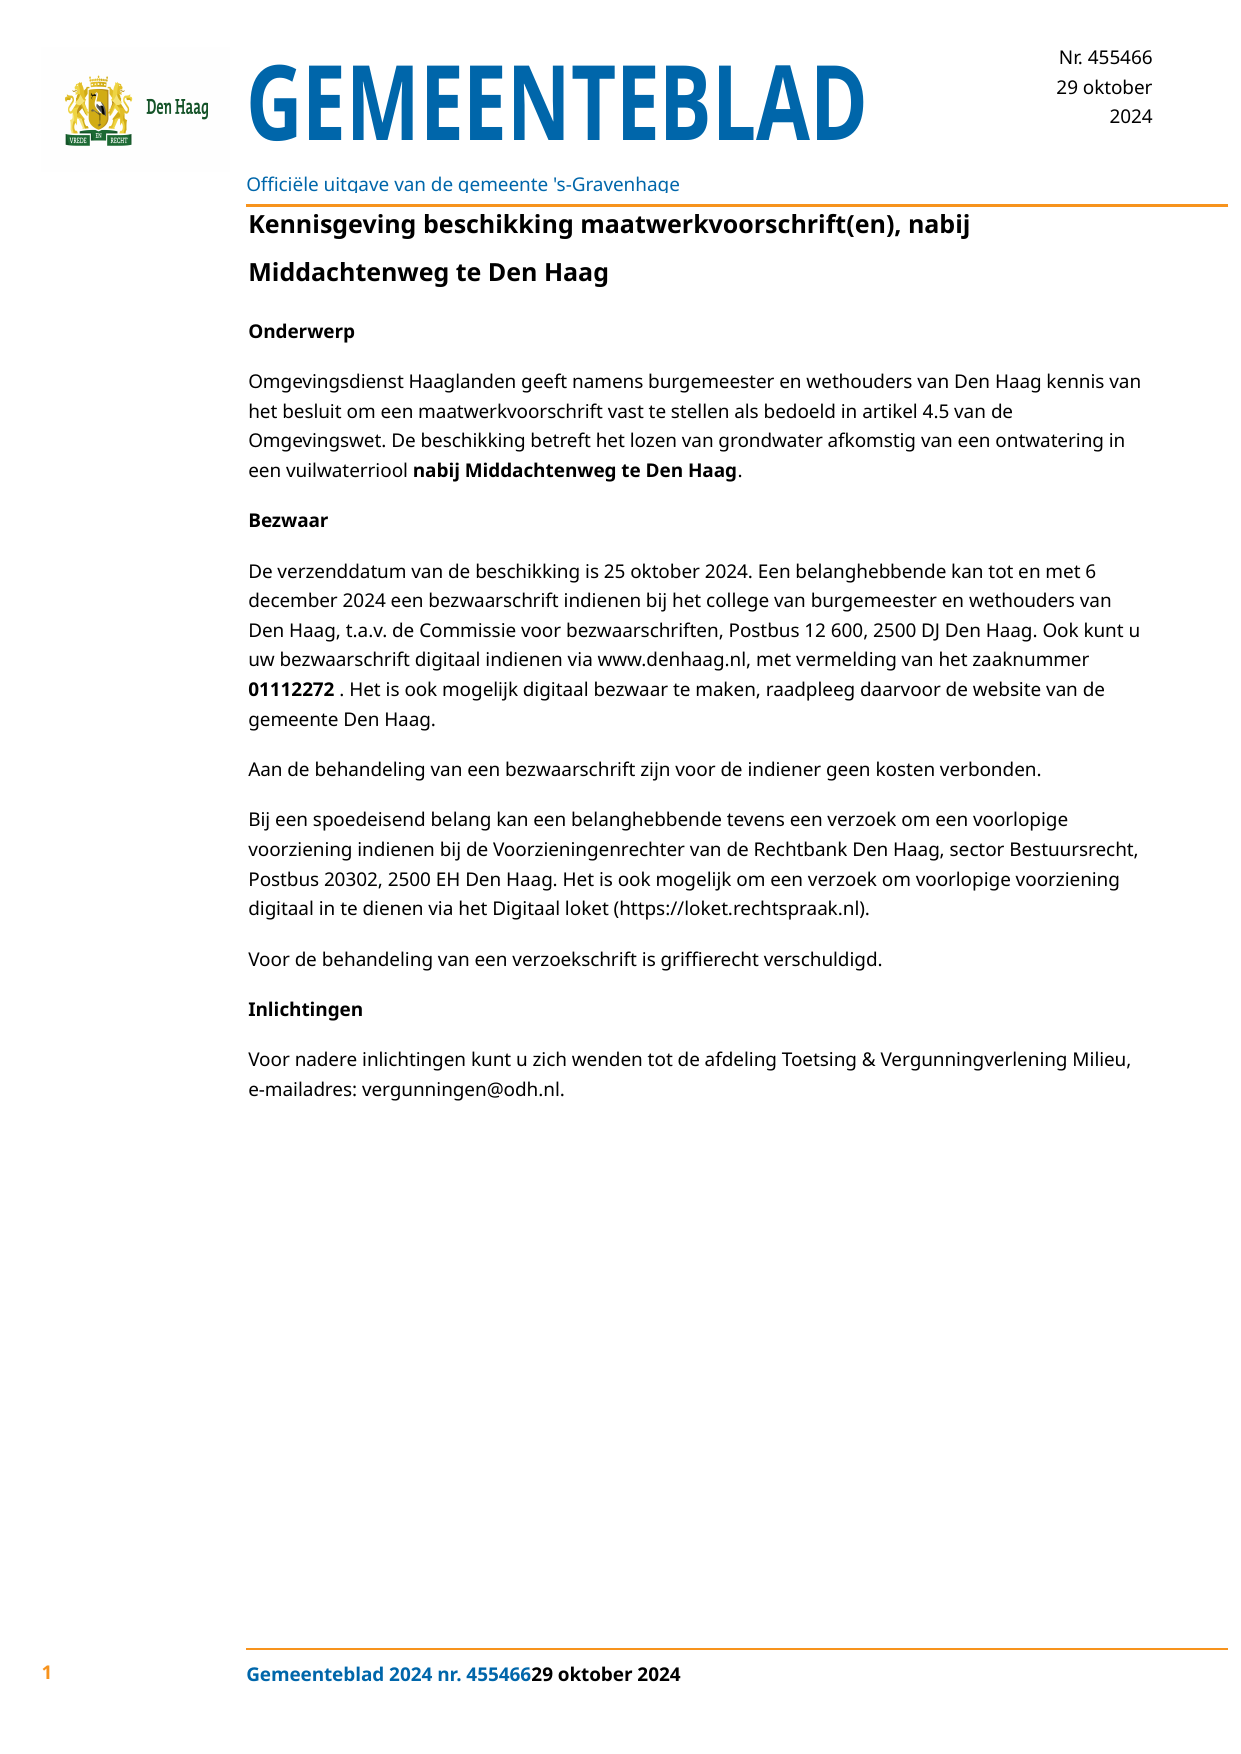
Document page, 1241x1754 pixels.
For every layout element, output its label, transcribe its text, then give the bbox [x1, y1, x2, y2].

text Kennisgeving beschikking maatwerkvoorschrift(en), nabij Middachtenweg te Den Haag [248, 207, 1152, 288]
text Aan de behandeling van een bezwaarschrift zijn voor de indiener geen kosten verbonden. [248, 756, 1152, 782]
text Voor nadere inlichtingen kunt u zich wenden tot de afdeling Toetsing & Vergunningverlening Milieu, e-mailadres: vergunningen@odh.nl. [248, 1047, 1152, 1102]
text Omgevingsdienst Haaglanden geeft namens burgemeester en wethouders van Den Haag kennis van het besluit om een maatwerkvoorschrift vast te stellen als bedoeld in artikel 4.5 van de Omgevingswet. De beschikking betreft het lozen van grondwater afkomstig van een ontwatering in een vuilwaterriool nabij Middachtenweg te Den Haag. [248, 368, 1152, 483]
text Inlichtingen [248, 996, 1152, 1022]
text Bezwaar [248, 507, 1152, 533]
text De verzenddatum van de beschikking is 25 oktober 2024. Een belanghebbende kan tot en met 6 december 2024 een bezwaarschrift indienen bij het college van burgemeester en wethouders van Den Haag, t.a.v. de Commissie voor bezwaarschriften, Postbus 12 600, 2500 DJ Den Haag. Ook kunt u uw bezwaarschrift digitaal indienen via www.denhaag.nl, met vermelding van het zaaknummer 01112272 . Het is ook mogelijk digitaal bezwaar te maken, raadpleeg daarvoor de website van de gemeente Den Haag. [248, 558, 1152, 732]
text Voor de behandeling van een verzoekschrift is griffierecht verschuldigd. [248, 946, 1152, 972]
picture [41, 47, 231, 172]
text Bij een spoedeisend belang kan een belanghebbende tevens een verzoek om een voorlopige voorziening indienen bij de Voorzieningenrechter van de Rechtbank Den Haag, sector Bestuursrecht, Postbus 20302, 2500 EH Den Haag. Het is ook mogelijk om een verzoek om voorlopige voorziening digitaal in te dienen via het Digitaal loket (https://loket.rechtspraak.nl). [248, 807, 1152, 921]
text Onderwerp [248, 318, 1152, 344]
